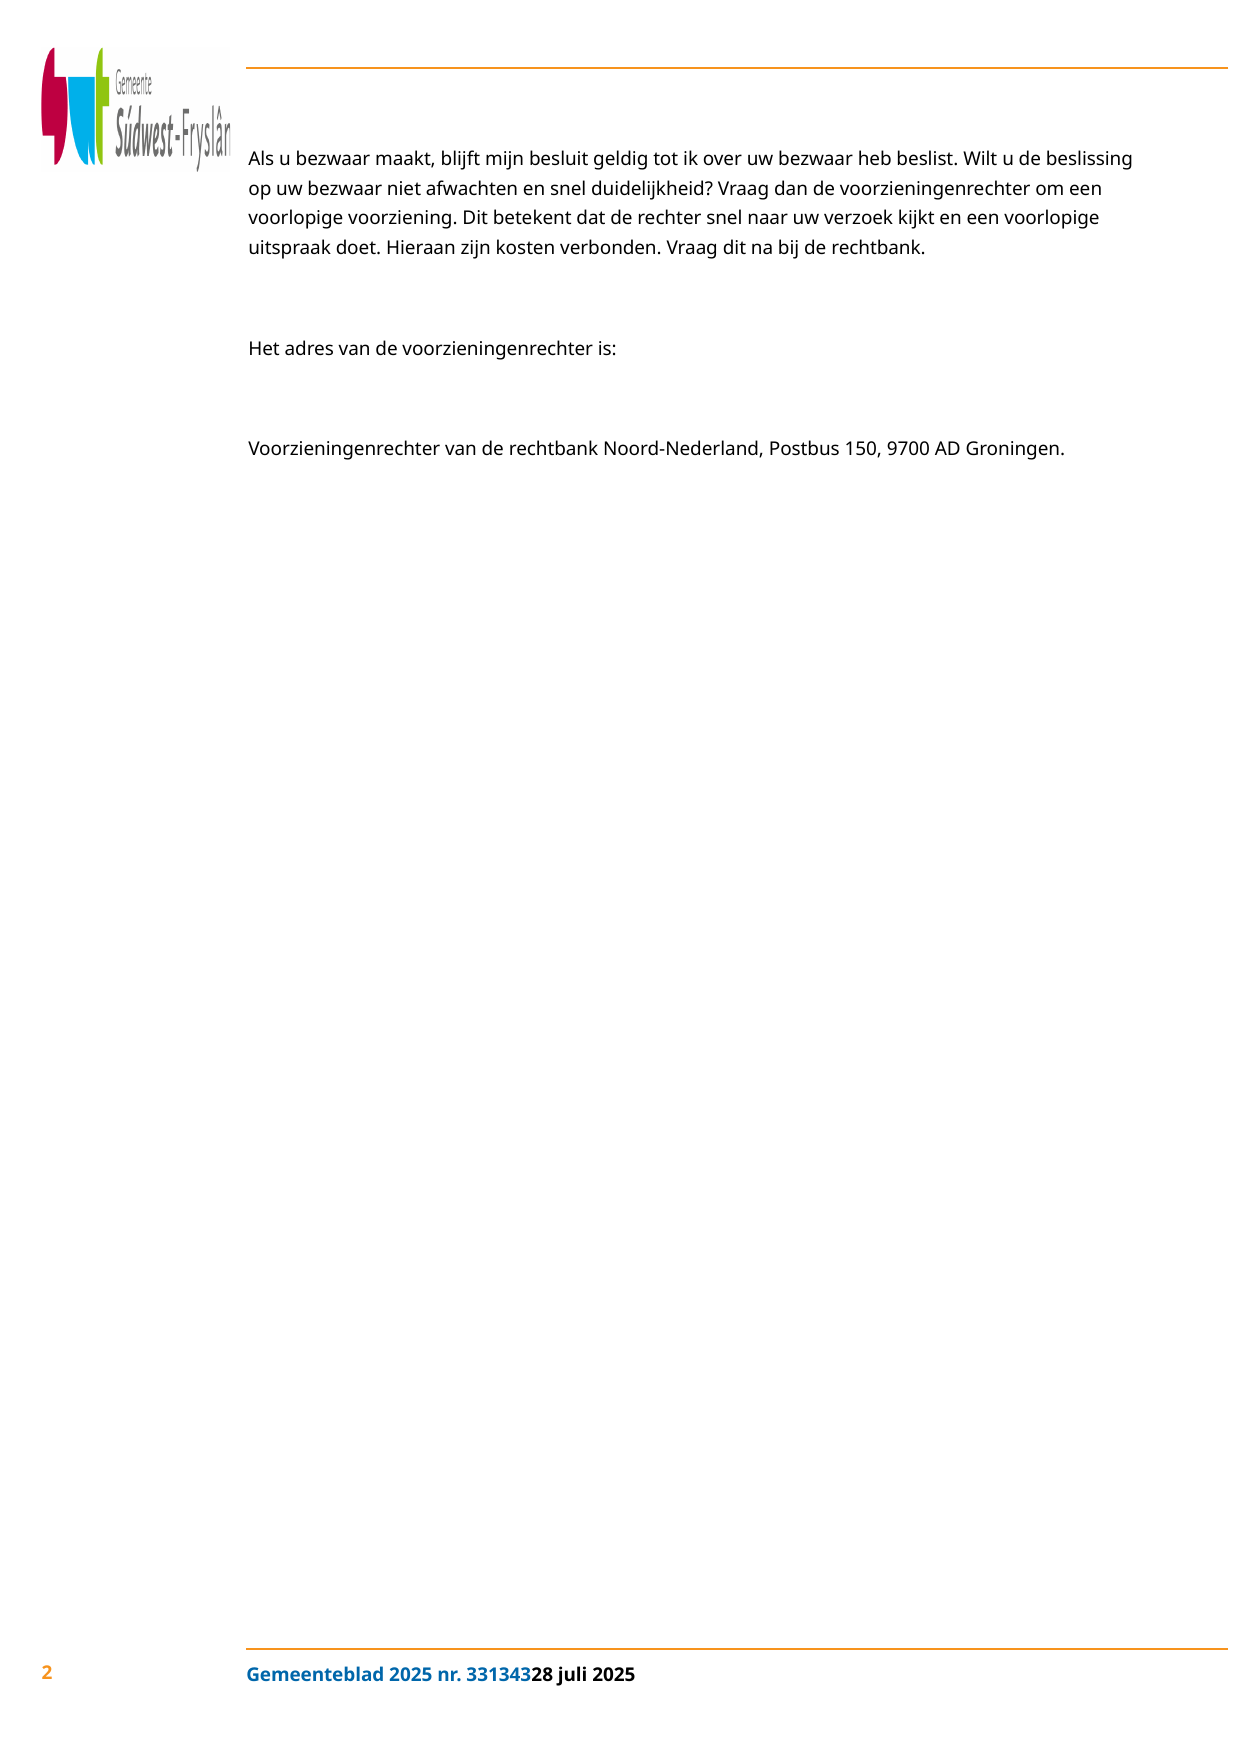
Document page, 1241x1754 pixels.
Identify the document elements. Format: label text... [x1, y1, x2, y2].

text Als u bezwaar maakt, blijft mijn besluit geldig tot ik over uw bezwaar heb beslist. Wilt u de beslissing op uw bezwaar niet afwachten en snel duidelijkheid? Vraag dan de voorzieningenrechter om een voorlopige voorziening. Dit betekent dat de rechter snel naar uw verzoek kijkt en een voorlopige uitspraak doet. Hieraan zijn kosten verbonden. Vraag dit na bij de rechtbank. [248, 145, 1152, 260]
text Het adres van de voorzieningenrechter is: [248, 335, 1152, 361]
text Voorzieningenrechter van de rechtbank Noord-Nederland, Postbus 150, 9700 AD Groningen. [248, 436, 1152, 461]
picture [41, 47, 231, 172]
